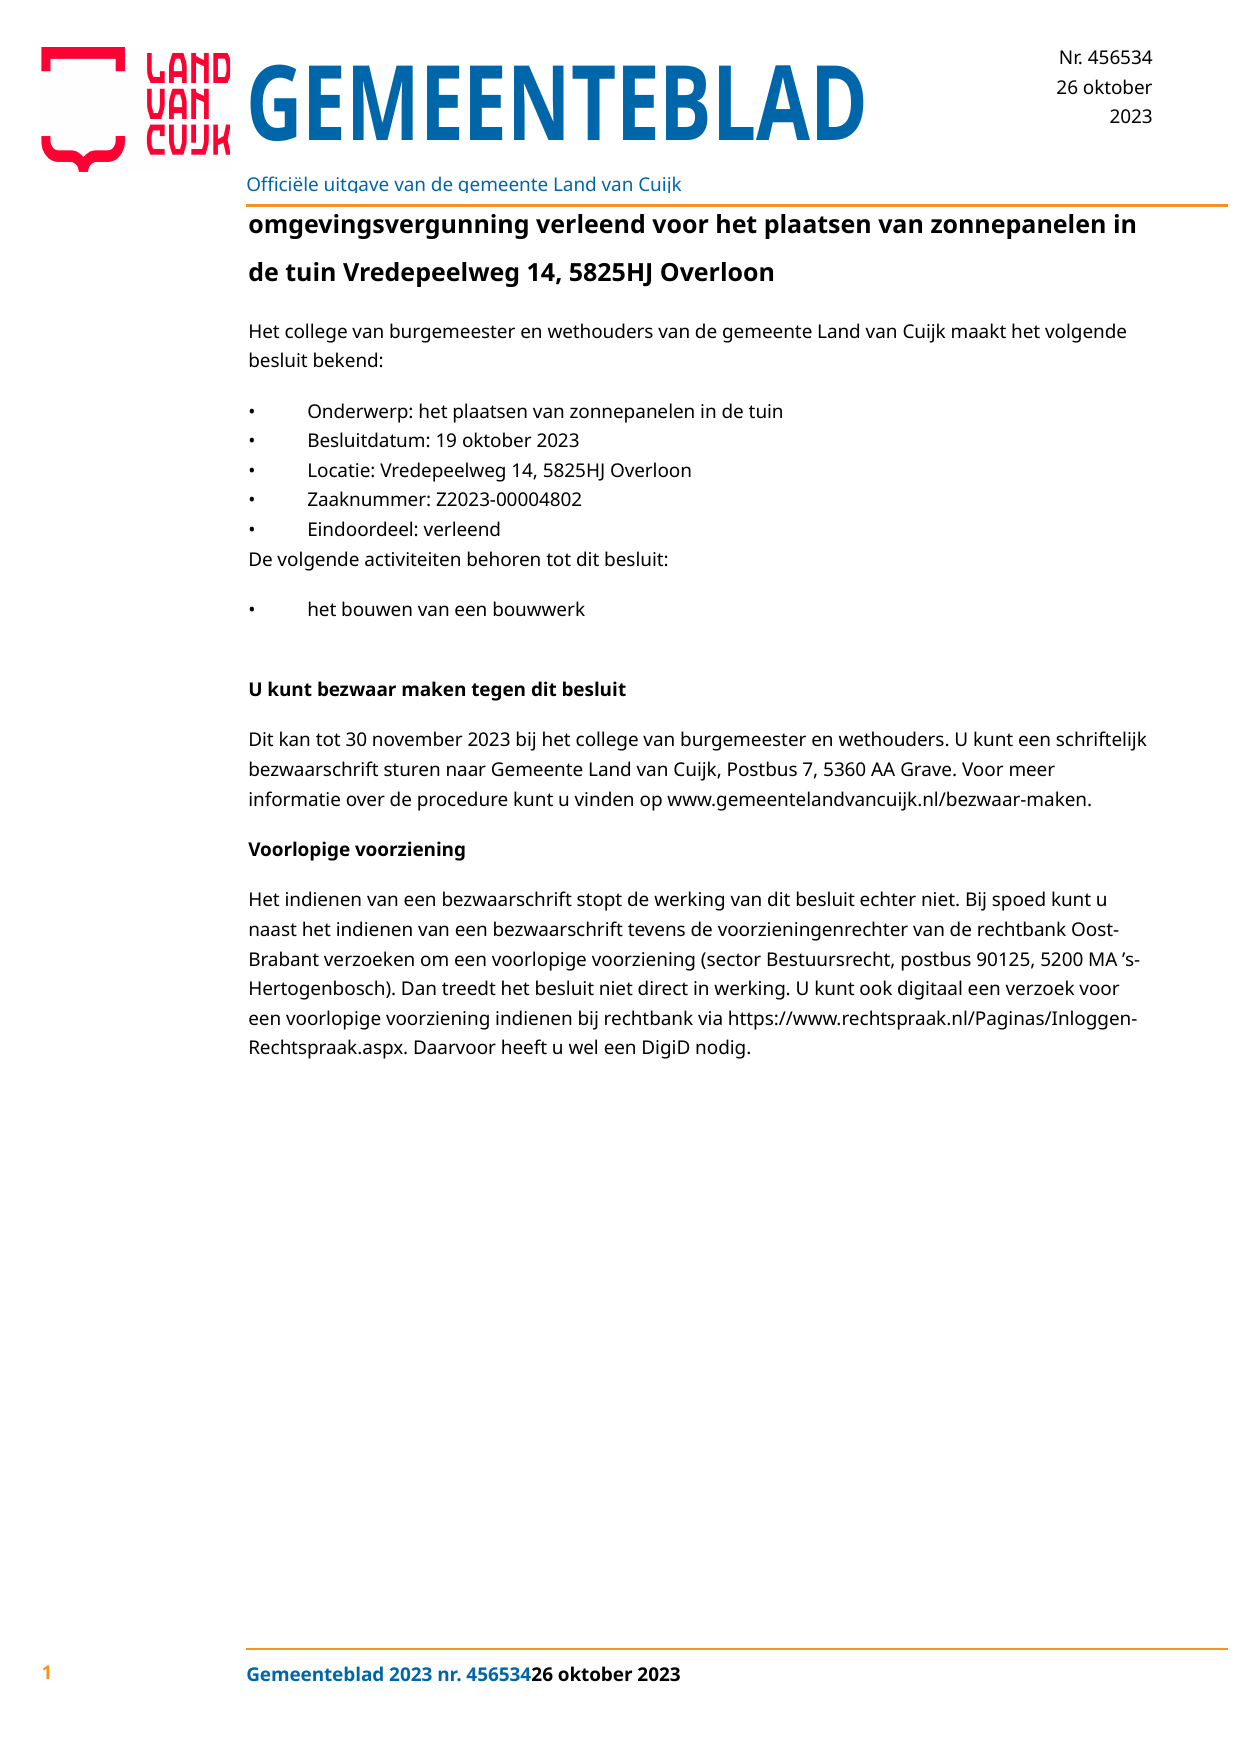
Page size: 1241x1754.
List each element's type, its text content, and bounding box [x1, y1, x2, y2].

picture [41, 47, 231, 172]
list het bouwen van een bouwwerk [248, 596, 1152, 622]
text De volgende activiteiten behoren tot dit besluit: [248, 546, 1152, 572]
list Besluitdatum: 19 oktober 2023 [248, 427, 1152, 453]
text Dit kan tot 30 november 2023 bij het college van burgemeester en wethouders. U kunt een schriftelijk bezwaarschrift sturen naar Gemeente Land van Cuijk, Postbus 7, 5360 AA Grave. Voor meer informatie over de procedure kunt u vinden op www.gemeentelandvancuijk.nl/bezwaar-maken. [248, 727, 1152, 812]
text omgevingsvergunning verleend voor het plaatsen van zonnepanelen in de tuin Vredepeelweg 14, 5825HJ Overloon [248, 207, 1152, 288]
list Eindoordeel: verleend [248, 516, 1152, 542]
text Het college van burgemeester en wethouders van de gemeente Land van Cuijk maakt het volgende besluit bekend: [248, 318, 1152, 373]
list Onderwerp: het plaatsen van zonnepanelen in de tuin [248, 398, 1152, 424]
text Het indienen van een bezwaarschrift stopt de werking van dit besluit echter niet. Bij spoed kunt u naast het indienen van een bezwaarschrift tevens de voorzieningenrechter van de rechtbank Oost-Brabant verzoeken om een voorlopige voorziening (sector Bestuursrecht, postbus 90125, 5200 MA ’s-Hertogenbosch). Dan treedt het besluit niet direct in werking. U kunt ook digitaal een verzoek voor een voorlopige voorziening indienen bij rechtbank via https://www.rechtspraak.nl/Paginas/Inloggen-Rechtspraak.aspx. Daarvoor heeft u wel een DigiD nodig. [248, 887, 1152, 1060]
list Locatie: Vredepeelweg 14, 5825HJ Overloon [248, 457, 1152, 483]
text Voorlopige voorziening [248, 836, 1152, 862]
list Zaaknummer: Z2023-00004802 [248, 487, 1152, 512]
text U kunt bezwaar maken tegen dit besluit [248, 676, 1152, 702]
